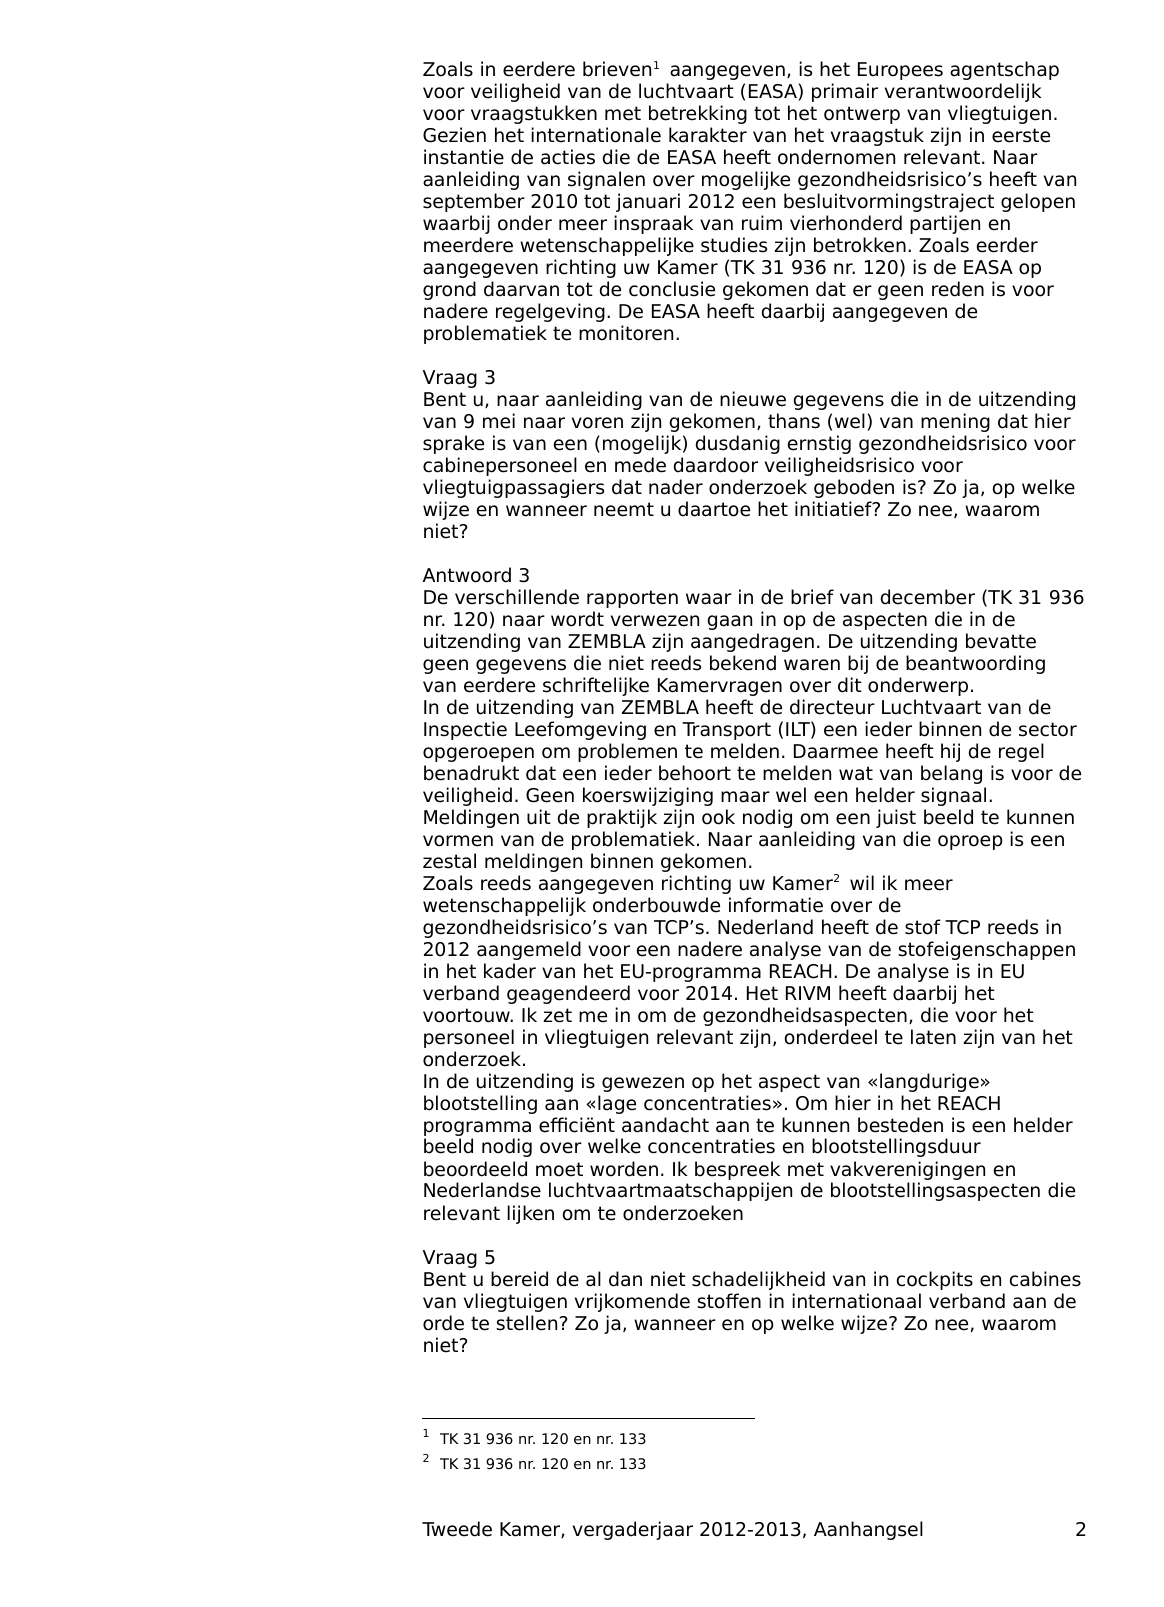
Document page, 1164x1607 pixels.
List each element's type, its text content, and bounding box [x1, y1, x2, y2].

text Zoals reeds aangegeven richting uw Kamer wil ik meer wetenschappelijk onderbouwde informatie over de gezondheidsrisico’s van TCP’s. Nederland heeft de stof TCP reeds in 2012 aangemeld voor een nadere analyse van de stofeigenschappen in het kader van het EU-programma REACH. De analyse is in EU verband geagendeerd voor 2014. Het RIVM heeft daarbij het voortouw. Ik zet me in om de gezondheidsaspecten, die voor het personeel in vliegtuigen relevant zijn, onderdeel te laten zijn van het onderzoek. [422, 873, 1087, 1071]
text TK 31 936 nr. 120 en nr. 133 [422, 1427, 1087, 1449]
text Antwoord 3 [422, 565, 1087, 587]
text De verschillende rapporten waar in de brief van december (TK 31 936 nr. 120) naar wordt verwezen gaan in op de aspecten die in de uitzending van ZEMBLA zijn aangedragen. De uitzending bevatte geen gegevens die niet reeds bekend waren bij de beantwoording van eerdere schriftelijke Kamervragen over dit onderwerp. [422, 587, 1087, 697]
text In de uitzending van ZEMBLA heeft de directeur Luchtvaart van de Inspectie Leefomgeving en Transport (ILT) een ieder binnen de sector opgeroepen om problemen te melden. Daarmee heeft hij de regel benadrukt dat een ieder behoort te melden wat van belang is voor de veiligheid. Geen koerswijziging maar wel een helder signaal. Meldingen uit de praktijk zijn ook nodig om een juist beeld te kunnen vormen van de problematiek. Naar aanleiding van die oproep is een zestal meldingen binnen gekomen. [422, 697, 1087, 873]
text In de uitzending is gewezen op het aspect van «langdurige» blootstelling aan «lage concentraties». Om hier in het REACH programma efficiënt aandacht aan te kunnen besteden is een helder beeld nodig over welke concentraties en blootstellingsduur beoordeeld moet worden. Ik bespreek met vakverenigingen en Nederlandse luchtvaartmaatschappijen de blootstellingsaspecten die relevant lijken om te onderzoeken [422, 1071, 1087, 1224]
text Vraag 3 [422, 367, 1087, 389]
text Bent u bereid de al dan niet schadelijkheid van in cockpits en cabines van vliegtuigen vrijkomende stoffen in internationaal verband aan de orde te stellen? Zo ja, wanneer en op welke wijze? Zo nee, waarom niet? [422, 1268, 1087, 1356]
text Zoals in eerdere brieven aangegeven, is het Europees agentschap voor veiligheid van de luchtvaart (EASA) primair verantwoordelijk voor vraagstukken met betrekking tot het ontwerp van vliegtuigen. Gezien het internationale karakter van het vraagstuk zijn in eerste instantie de acties die de EASA heeft ondernomen relevant. Naar aanleiding van signalen over mogelijke gezondheidsrisico’s heeft van september 2010 tot januari 2012 een besluitvormingstraject gelopen waarbij onder meer inspraak van ruim vierhonderd partijen en meerdere wetenschappelijke studies zijn betrokken. Zoals eerder aangegeven richting uw Kamer (TK 31 936 nr. 120) is de EASA op grond daarvan tot de conclusie gekomen dat er geen reden is voor nadere regelgeving. De EASA heeft daarbij aangegeven de problematiek te monitoren. [422, 59, 1087, 345]
text TK 31 936 nr. 120 en nr. 133 [422, 1452, 1087, 1474]
text Vraag 5 [422, 1247, 1087, 1268]
text Bent u, naar aanleiding van de nieuwe gegevens die in de uitzending van 9 mei naar voren zijn gekomen, thans (wel) van mening dat hier sprake is van een (mogelijk) dusdanig ernstig gezondheidsrisico voor cabinepersoneel en mede daardoor veiligheidsrisico voor vliegtuigpassagiers dat nader onderzoek geboden is? Zo ja, op welke wijze en wanneer neemt u daartoe het initiatief? Zo nee, waarom niet? [422, 389, 1087, 543]
